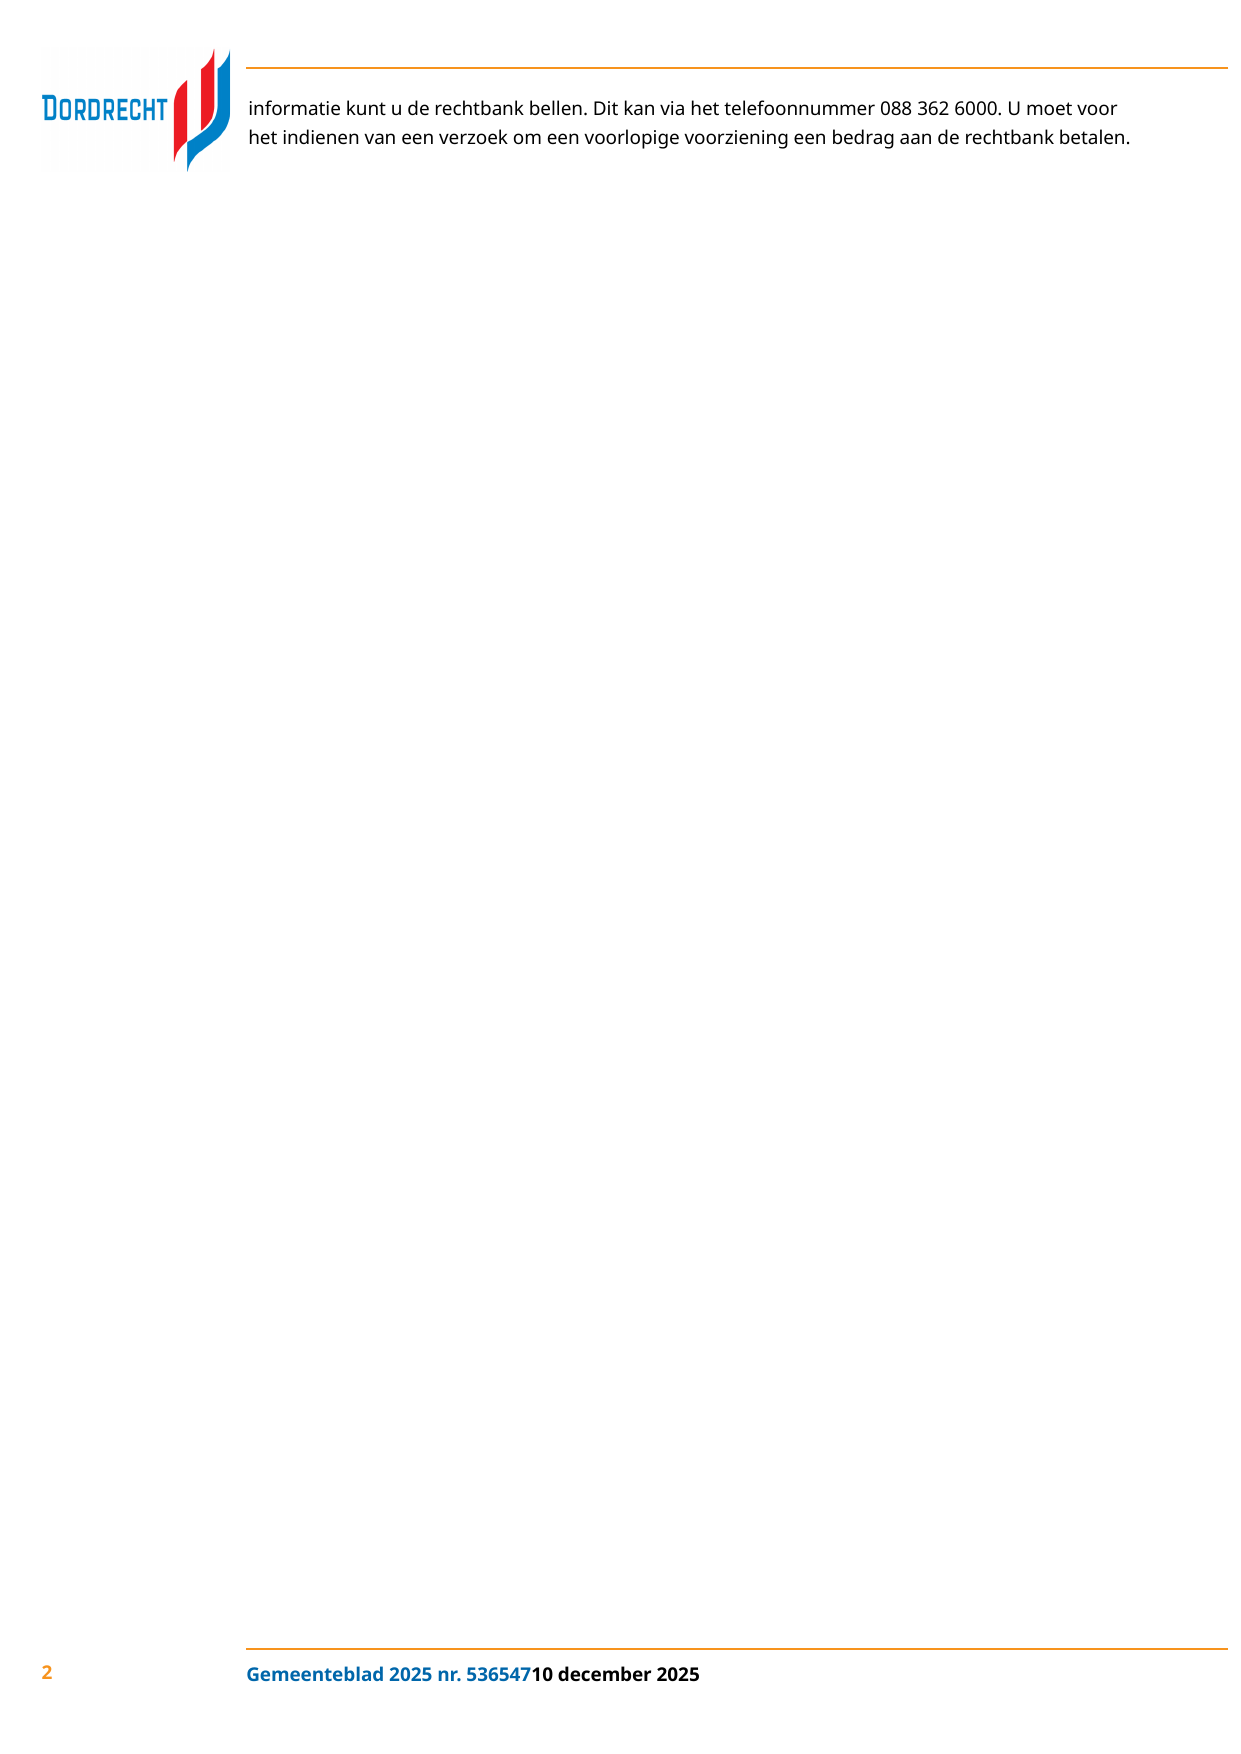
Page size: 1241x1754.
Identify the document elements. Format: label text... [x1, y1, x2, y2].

text informatie kunt u de rechtbank bellen. Dit kan via het telefoonnummer 088 362 6000. U moet voor het indienen van een verzoek om een voorlopige voorziening een bedrag aan de rechtbank betalen. [248, 95, 1152, 150]
picture [41, 47, 231, 172]
